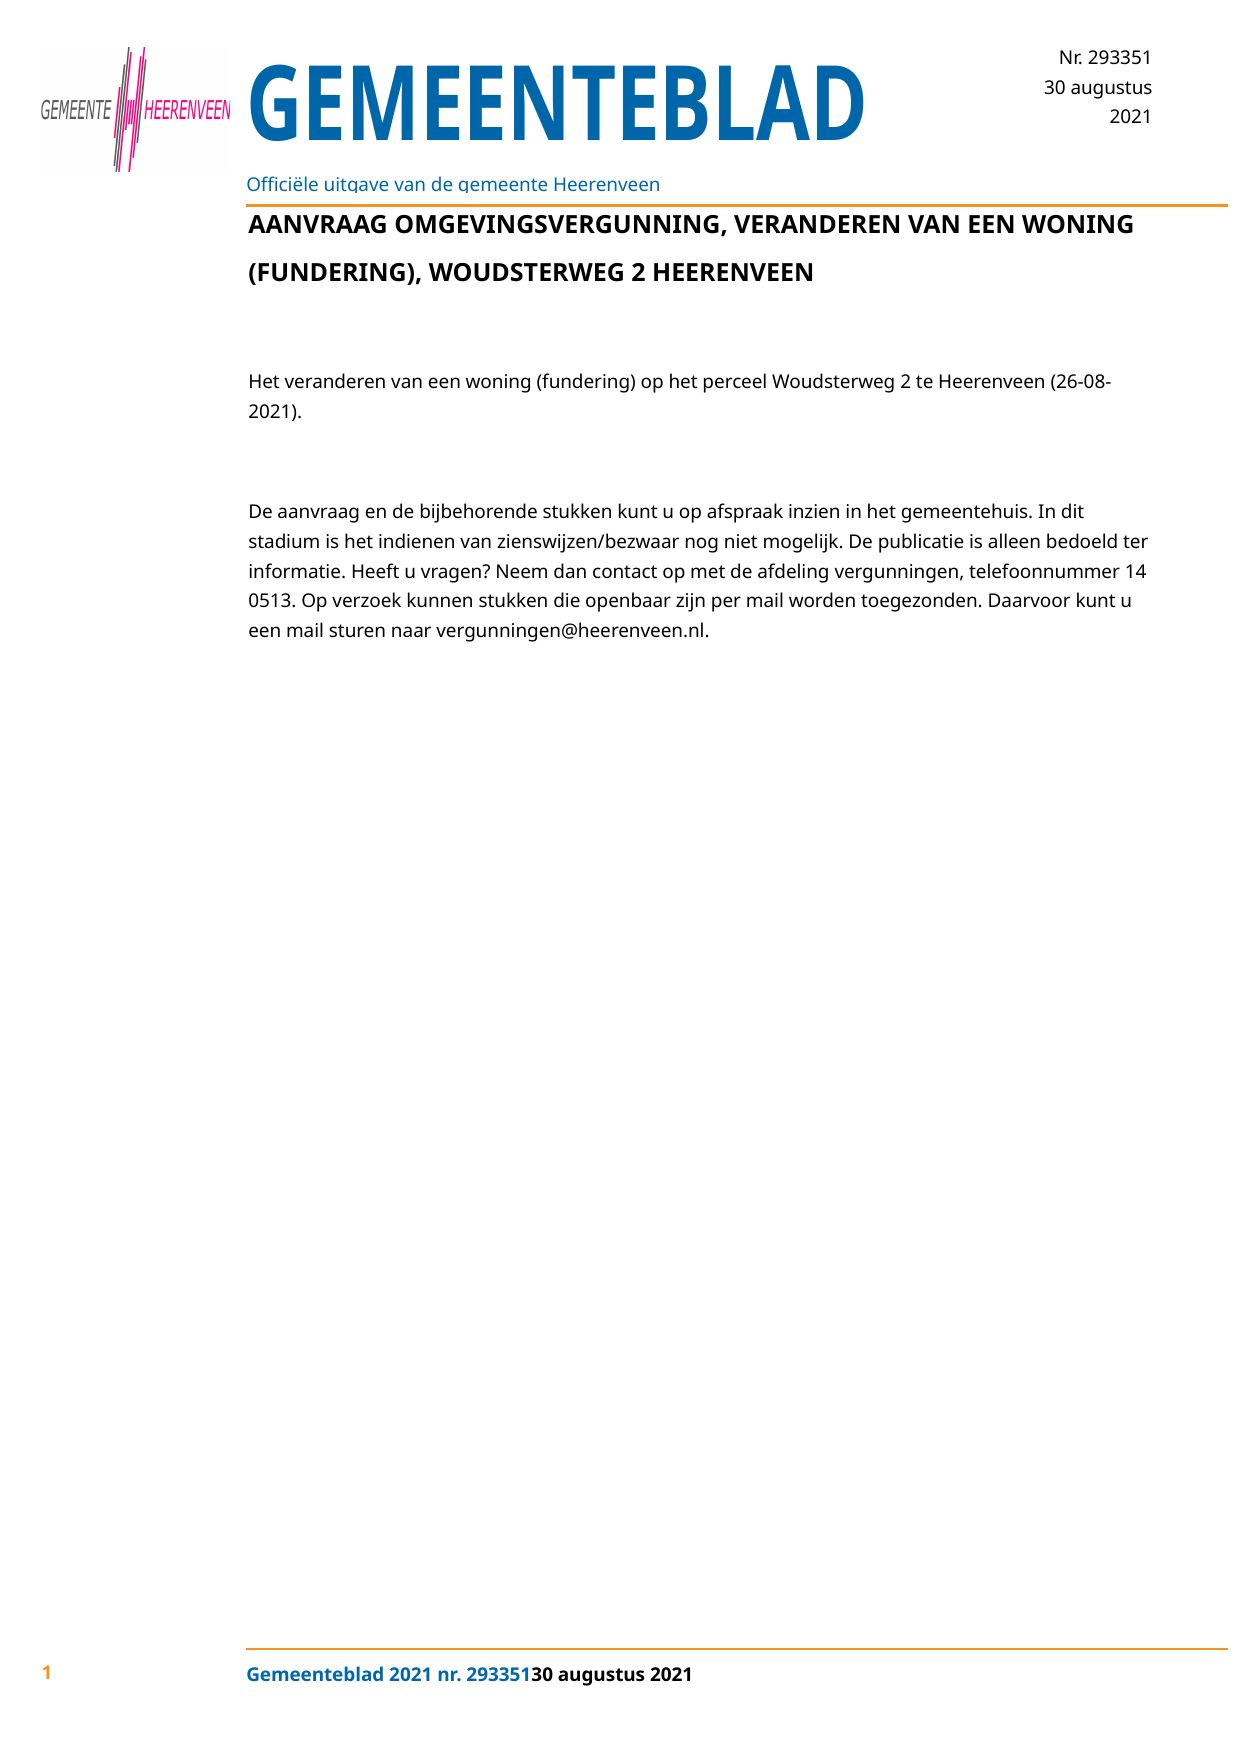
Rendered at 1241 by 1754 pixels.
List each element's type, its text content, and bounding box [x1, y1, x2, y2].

picture [41, 47, 231, 172]
text AANVRAAG OMGEVINGSVERGUNNING, VERANDEREN VAN EEN WONING (FUNDERING), WOUDSTERWEG 2 HEERENVEEN [248, 207, 1152, 288]
text De aanvraag en de bijbehorende stukken kunt u op afspraak inzien in het gemeentehuis. In dit stadium is het indienen van zienswijzen/bezwaar nog niet mogelijk. De publicatie is alleen bedoeld ter informatie. Heeft u vragen? Neem dan contact op met de afdeling vergunningen, telefoonnummer 14 0513. Op verzoek kunnen stukken die openbaar zijn per mail worden toegezonden. Daarvoor kunt u een mail sturen naar vergunningen@heerenveen.nl. [248, 499, 1152, 643]
text Het veranderen van een woning (fundering) op het perceel Woudsterweg 2 te Heerenveen (26-08-2021). [248, 368, 1152, 424]
